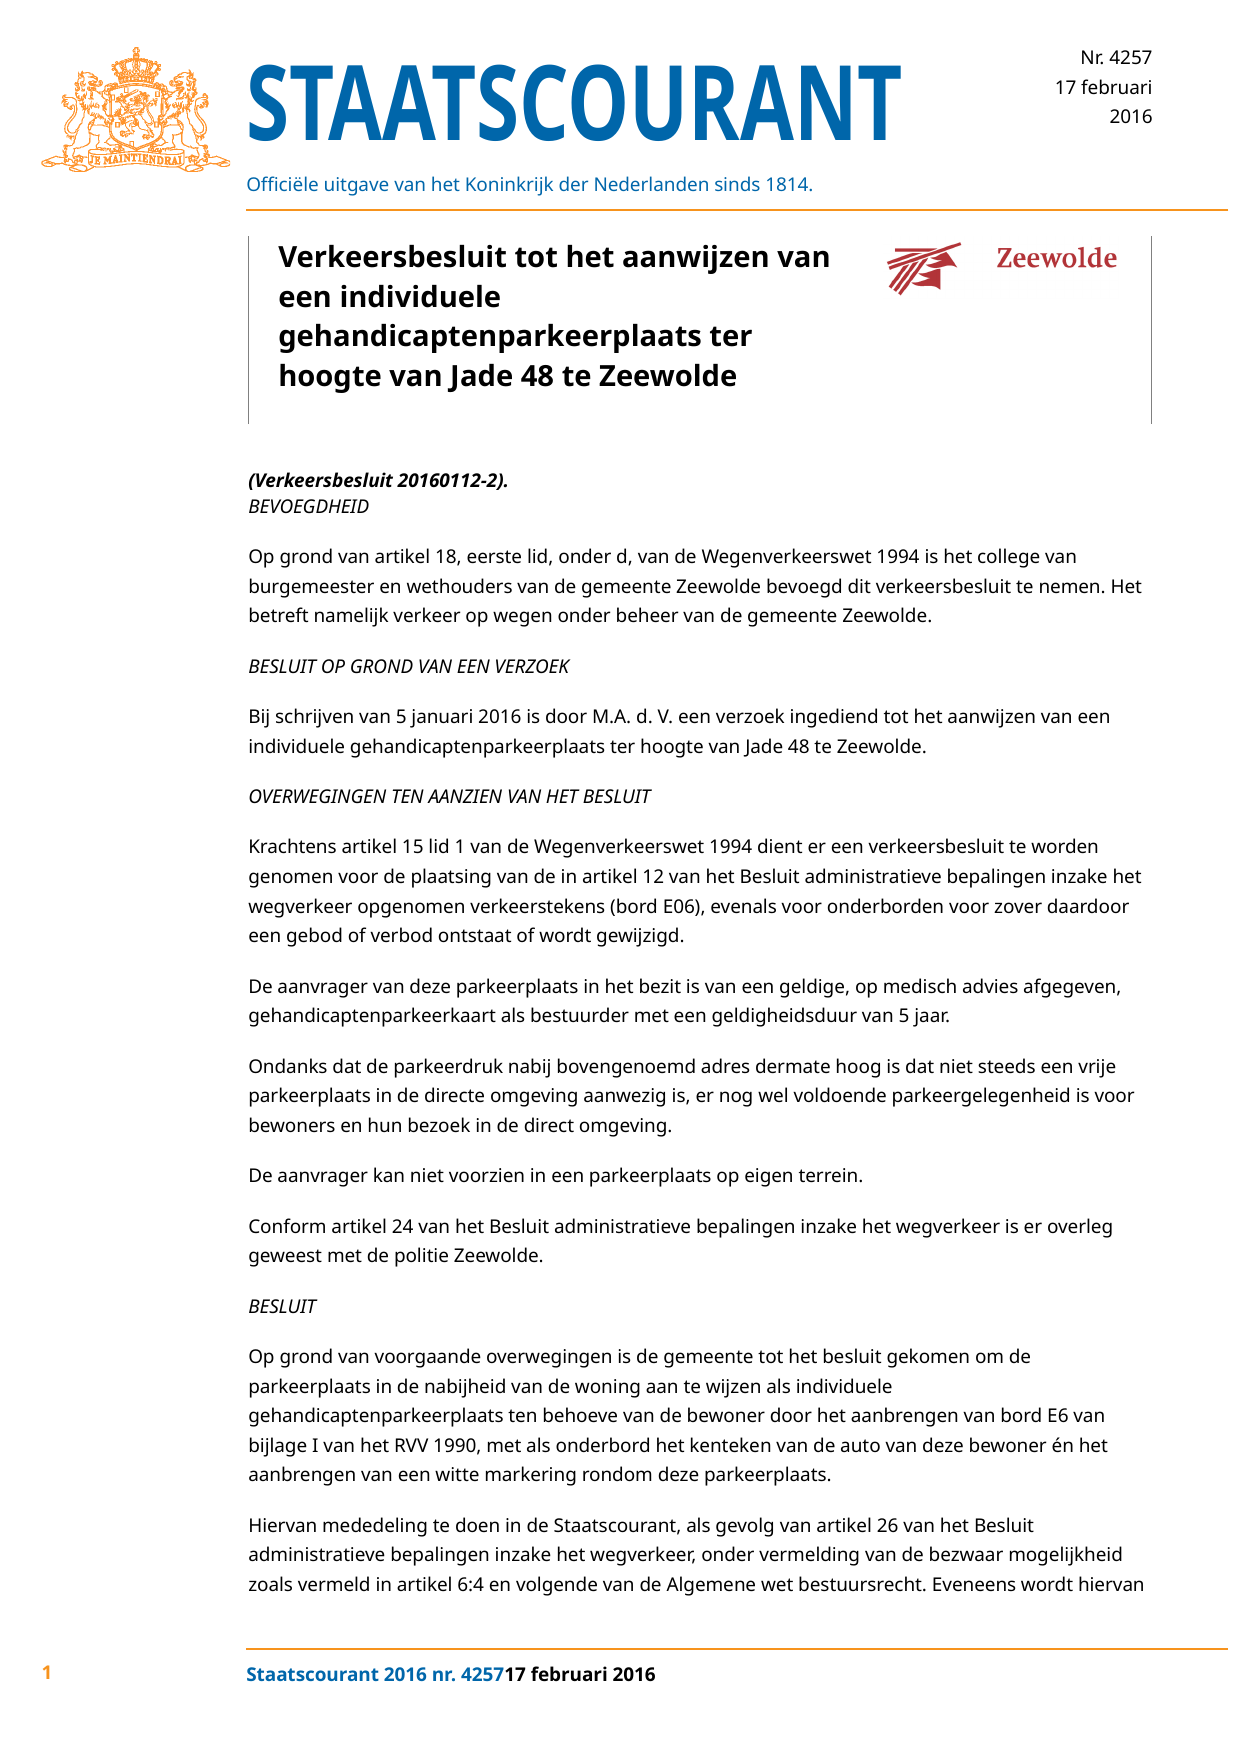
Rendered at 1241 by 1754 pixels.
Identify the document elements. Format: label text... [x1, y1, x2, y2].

text Op grond van artikel 18, eerste lid, onder d, van de Wegenverkeerswet 1994 is het college van burgemeester en wethouders van de gemeente Zeewolde bevoegd dit verkeersbesluit te nemen. Het betreft namelijk verkeer op wegen onder beheer van de gemeente Zeewolde. [248, 543, 1152, 628]
text Bij schrijven van 5 januari 2016 is door M.A. d. V. een verzoek ingediend tot het aanwijzen van een individuele gehandicaptenparkeerplaats ter hoogte van Jade 48 te Zeewolde. [248, 703, 1152, 759]
text Hiervan mededeling te doen in de Staatscourant, als gevolg van artikel 26 van het Besluit administratieve bepalingen inzake het wegverkeer, onder vermelding van de bezwaar mogelijkheid zoals vermeld in artikel 6:4 en volgende van de Algemene wet bestuursrecht. Eveneens wordt hiervan [248, 1512, 1152, 1597]
text BESLUIT OP GROND VAN EEN VERZOEK [248, 653, 1152, 679]
text Krachtens artikel 15 lid 1 van de Wegenverkeerswet 1994 dient er een verkeersbesluit te worden genomen voor de plaatsing van de in artikel 12 van het Besluit administratieve bepalingen inzake het wegverkeer opgenomen verkeerstekens (bord E06), evenals voor onderborden voor zover daardoor een gebod of verbod ontstaat of wordt gewijzigd. [248, 834, 1152, 948]
text OVERWEGINGEN TEN AANZIEN VAN HET BESLUIT [248, 783, 1152, 809]
text Op grond van voorgaande overwegingen is de gemeente tot het besluit gekomen om de parkeerplaats in de nabijheid van de woning aan te wijzen als individuele gehandicaptenparkeerplaats ten behoeve van de bewoner door het aanbrengen van bord E6 van bijlage I van het RVV 1990, met als onderbord het kenteken van de auto van deze bewoner én het aanbrengen van een witte markering rondom deze parkeerplaats. [248, 1343, 1152, 1487]
text De aanvrager van deze parkeerplaats in het bezit is van een geldige, op medisch advies afgegeven, gehandicaptenparkeerkaart als bestuurder met een geldigheidsduur van 5 jaar. [248, 973, 1152, 1028]
text BEVOEGDHEID [248, 493, 1152, 519]
text De aanvrager kan niet voorzien in een parkeerplaats op eigen terrein. [248, 1162, 1152, 1188]
text Ondanks dat de parkeerdruk nabij bovengenoemd adres dermate hoog is dat niet steeds een vrije parkeerplaats in de directe omgeving aanwezig is, er nog wel voldoende parkeergelegenheid is voor bewoners en hun bezoek in de direct omgeving. [248, 1053, 1152, 1138]
text Conform artikel 24 van het Besluit administratieve bepalingen inzake het wegverkeer is er overleg geweest met de politie Zeewolde. [248, 1213, 1152, 1268]
picture [41, 47, 231, 172]
table_header Verkeersbesluit tot het aanwijzen van een individuele gehandicaptenparkeerplaats ter hoogte van Jade 48 te Zeewolde [249, 236, 850, 424]
text (Verkeersbesluit 20160112-2). [248, 467, 1152, 493]
table_header [850, 236, 1151, 424]
picture [882, 236, 1119, 299]
text BESLUIT [248, 1293, 1152, 1319]
